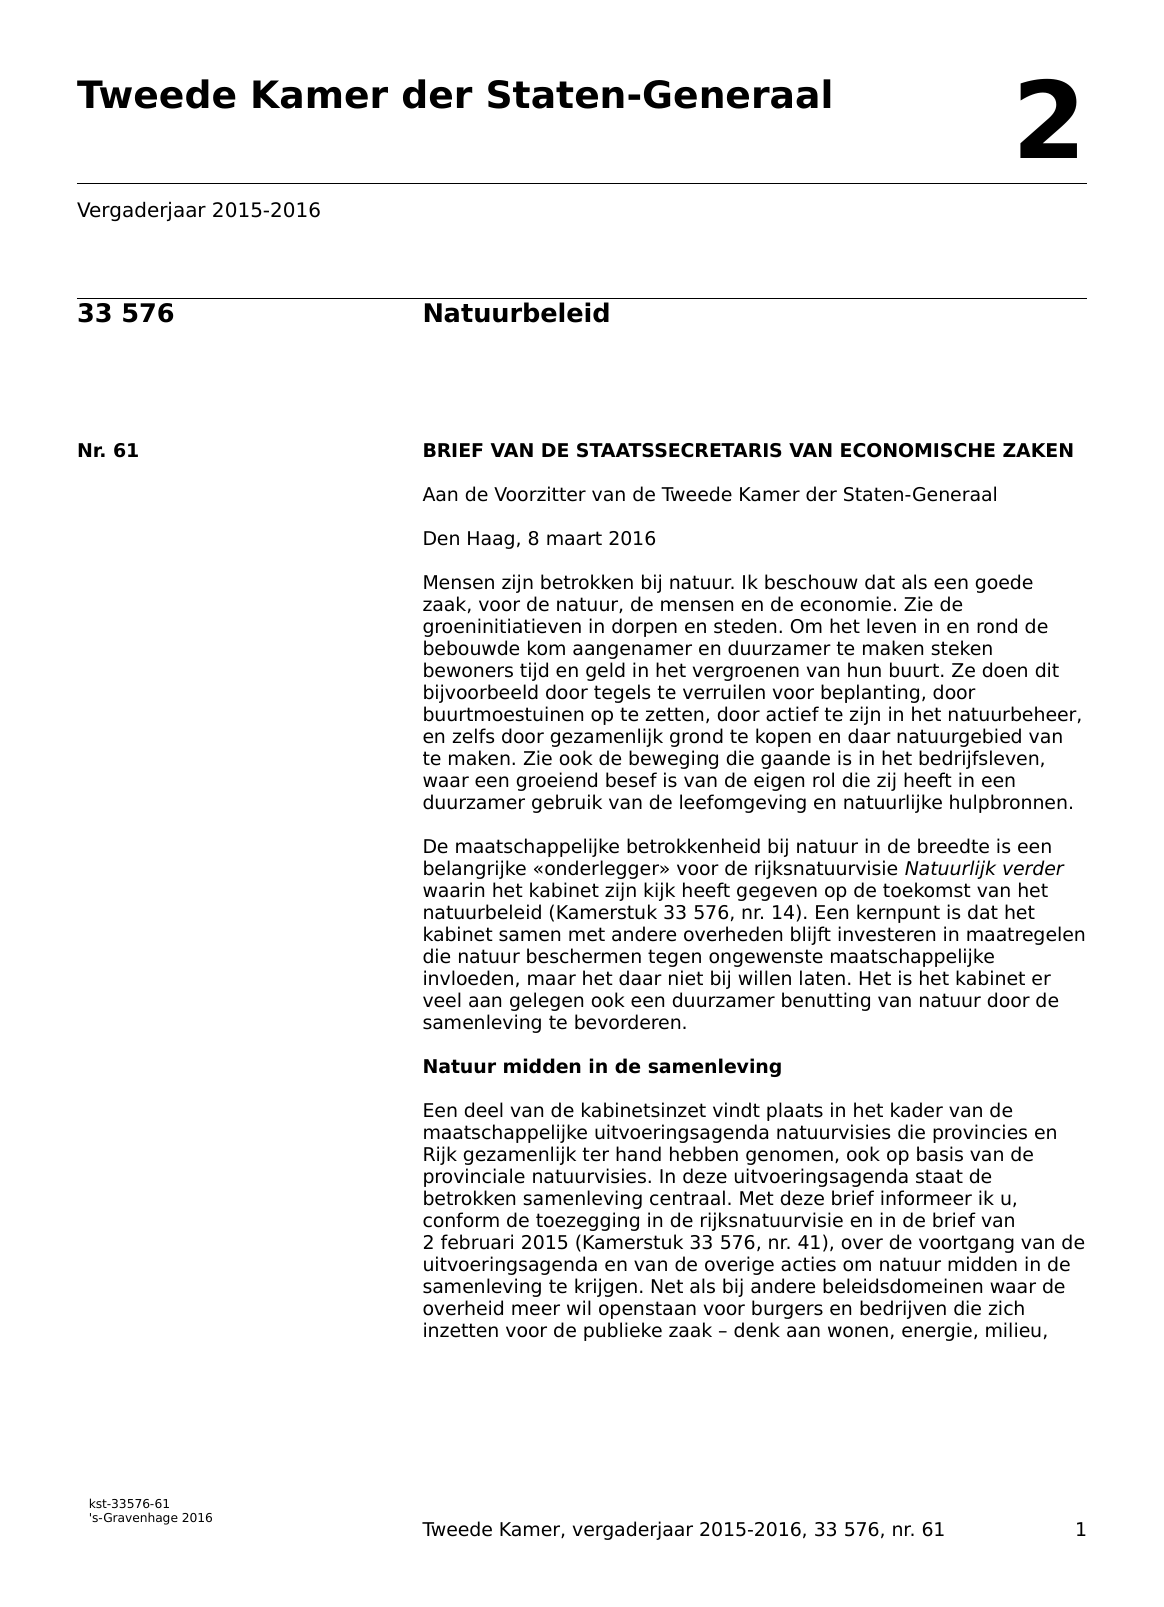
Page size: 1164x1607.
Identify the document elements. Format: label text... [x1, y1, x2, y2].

subtitle 33 576 Natuurbeleid [77, 299, 1087, 329]
text Aan de Voorzitter van de Tweede Kamer der Staten-Generaal [422, 484, 1087, 506]
subtitle Natuur midden in de samenleving [422, 1056, 1087, 1078]
table_header 2 [886, 59, 1087, 183]
text Mensen zijn betrokken bij natuur. Ik beschouw dat als een goede zaak, voor de natuur, de mensen en de economie. Zie de groeninitiatieven in dorpen en steden. Om het leven in en rond de bebouwde kom aangenamer en duurzamer te maken steken bewoners tijd en geld in het vergroenen van hun buurt. Ze doen dit bijvoorbeeld door tegels te verruilen voor beplanting, door buurtmoestuinen op te zetten, door actief te zijn in het natuurbeheer, en zelfs door gezamenlijk grond te kopen en daar natuurgebied van te maken. Zie ook de beweging die gaande is in het bedrijfsleven, waar een groeiend besef is van de eigen rol die zij heeft in een duurzamer gebruik van de leefomgeving en natuurlijke hulpbronnen. [422, 572, 1087, 814]
table_header Tweede Kamer der Staten-Generaal [77, 59, 886, 183]
text De maatschappelijke betrokkenheid bij natuur in de breedte is een belangrijke «onderlegger» voor de rijksnatuurvisie Natuurlijk verder waarin het kabinet zijn kijk heeft gegeven op de toekomst van het natuurbeleid (Kamerstuk 33 576, nr. 14). Een kernpunt is dat het kabinet samen met andere overheden blijft investeren in maatregelen die natuur beschermen tegen ongewenste maatschappelijke invloeden, maar het daar niet bij willen laten. Het is het kabinet er veel aan gelegen ook een duurzamer benutting van natuur door de samenleving te bevorderen. [422, 836, 1087, 1034]
text Den Haag, 8 maart 2016 [422, 528, 1087, 550]
text 's-Gravenhage 2016 [88, 1511, 323, 1525]
subtitle Nr. 61 BRIEF VAN DE STAATSSECRETARIS VAN ECONOMISCHE ZAKEN [77, 440, 1087, 462]
table_cell Vergaderjaar 2015-2016 [77, 184, 1087, 298]
text Een deel van de kabinetsinzet vindt plaats in het kader van de maatschappelijke uitvoeringsagenda natuurvisies die provincies en Rijk gezamenlijk ter hand hebben genomen, ook op basis van de provinciale natuurvisies. In deze uitvoeringsagenda staat de betrokken samenleving centraal. Met deze brief informeer ik u, conform de toezegging in de rijksnatuurvisie en in de brief van 2 februari 2015 (Kamerstuk 33 576, nr. 41), over de voortgang van de uitvoeringsagenda en van de overige acties om natuur midden in de samenleving te krijgen. Net als bij andere beleidsdomeinen waar de overheid meer wil openstaan voor burgers en bedrijven die zich inzetten voor de publieke zaak – denk aan wonen, energie, milieu, [422, 1100, 1087, 1342]
text kst-33576-61 [88, 1497, 323, 1511]
